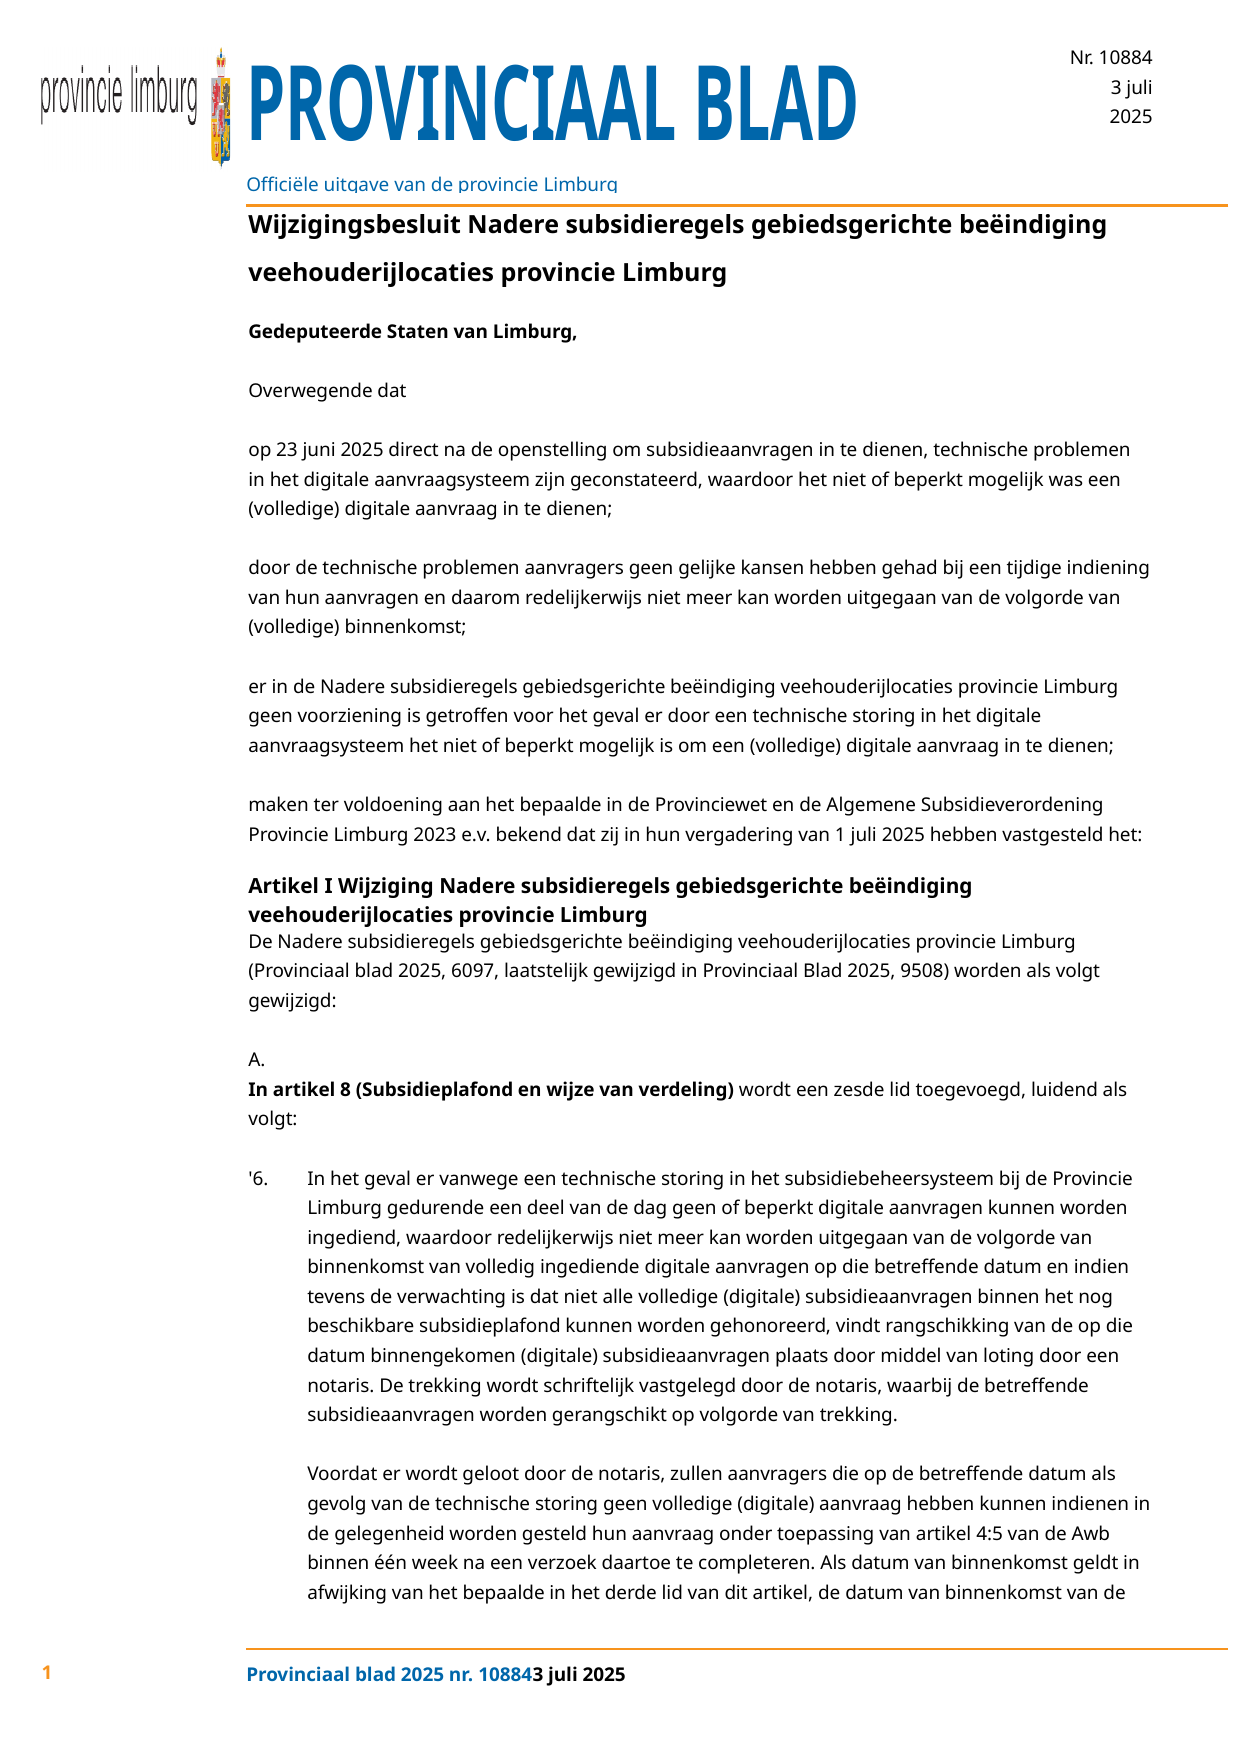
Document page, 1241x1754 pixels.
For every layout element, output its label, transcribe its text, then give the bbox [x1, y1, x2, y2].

text Artikel I Wijziging Nadere subsidieregels gebiedsgerichte beëindiging veehouderijlocaties provincie Limburg [248, 871, 1152, 928]
text maken ter voldoening aan het bepaalde in de Provinciewet en de Algemene Subsidieverordening Provincie Limburg 2023 e.v. bekend dat zij in hun vergadering van 1 juli 2025 hebben vastgesteld het: [248, 791, 1152, 847]
text Wijzigingsbesluit Nadere subsidieregels gebiedsgerichte beëindiging veehouderijlocaties provincie Limburg [248, 207, 1152, 288]
text A. [248, 1046, 1152, 1072]
text In artikel 8 (Subsidieplafond en wijze van verdeling) wordt een zesde lid toegevoegd, luidend als volgt: [248, 1076, 1152, 1131]
text er in de Nadere subsidieregels gebiedsgerichte beëindiging veehouderijlocaties provincie Limburg geen voorziening is getroffen voor het geval er door een technische storing in het digitale aanvraagsysteem het niet of beperkt mogelijk is om een (volledige) digitale aanvraag in te dienen; [248, 673, 1152, 758]
picture [41, 47, 231, 172]
text op 23 juni 2025 direct na de openstelling om subsidieaanvragen in te dienen, technische problemen in het digitale aanvraagsysteem zijn geconstateerd, waardoor het niet of beperkt mogelijk was een (volledige) digitale aanvraag in te dienen; [248, 436, 1152, 521]
list Voordat er wordt geloot door de notaris, zullen aanvragers die op de betreffende datum als gevolg van de technische storing geen volledige (digitale) aanvraag hebben kunnen indienen in de gelegenheid worden gesteld hun aanvraag onder toepassing van artikel 4:5 van de Awb binnen één week na een verzoek daartoe te completeren. Als datum van binnenkomst geldt in afwijking van het bepaalde in het derde lid van dit artikel, de datum van binnenkomst van de [248, 1461, 1152, 1605]
text De Nadere subsidieregels gebiedsgerichte beëindiging veehouderijlocaties provincie Limburg (Provinciaal blad 2025, 6097, laatstelijk gewijzigd in Provinciaal Blad 2025, 9508) worden als volgt gewijzigd: [248, 928, 1152, 1013]
text door de technische problemen aanvragers geen gelijke kansen hebben gehad bij een tijdige indiening van hun aanvragen en daarom redelijkerwijs niet meer kan worden uitgegaan van de volgorde van (volledige) binnenkomst; [248, 554, 1152, 639]
list In het geval er vanwege een technische storing in het subsidiebeheersysteem bij de Provincie Limburg gedurende een deel van de dag geen of beperkt digitale aanvragen kunnen worden ingediend, waardoor redelijkerwijs niet meer kan worden uitgegaan van de volgorde van binnenkomst van volledig ingediende digitale aanvragen op die betreffende datum en indien tevens de verwachting is dat niet alle volledige (digitale) subsidieaanvragen binnen het nog beschikbare subsidieplafond kunnen worden gehonoreerd, vindt rangschikking van de op die datum binnengekomen (digitale) subsidieaanvragen plaats door middel van loting door een notaris. De trekking wordt schriftelijk vastgelegd door de notaris, waarbij de betreffende subsidieaanvragen worden gerangschikt op volgorde van trekking. [248, 1165, 1152, 1427]
text Gedeputeerde Staten van Limburg, [248, 318, 1152, 344]
text Overwegende dat [248, 377, 1152, 403]
